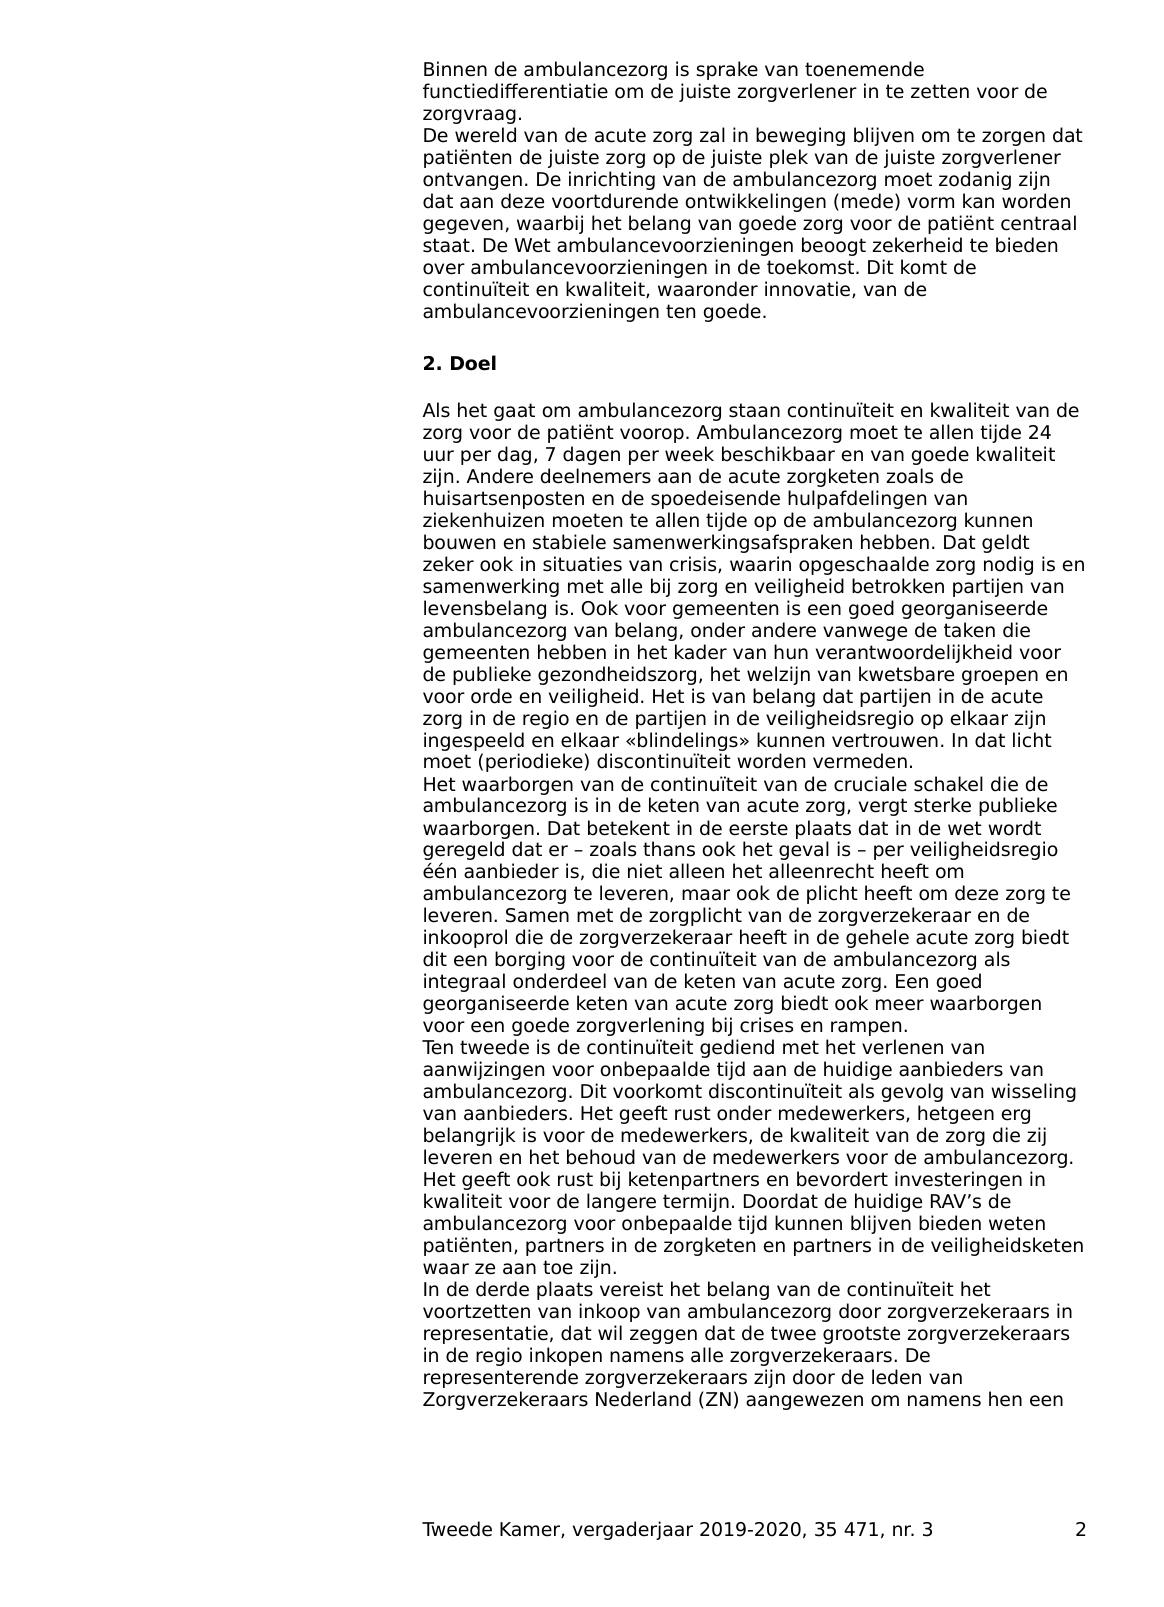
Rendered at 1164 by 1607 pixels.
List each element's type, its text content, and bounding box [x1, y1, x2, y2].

subtitle 2. Doel [422, 353, 1087, 375]
text In de derde plaats vereist het belang van de continuïteit het voortzetten van inkoop van ambulancezorg door zorgverzekeraars in representatie, dat wil zeggen dat de twee grootste zorgverzekeraars in de regio inkopen namens alle zorgverzekeraars. De representerende zorgverzekeraars zijn door de leden van Zorgverzekeraars Nederland (ZN) aangewezen om namens hen een [422, 1279, 1087, 1411]
text Binnen de ambulancezorg is sprake van toenemende functiedifferentiatie om de juiste zorgverlener in te zetten voor de zorgvraag. [422, 59, 1087, 125]
text Het waarborgen van de continuïteit van de cruciale schakel die de ambulancezorg is in de keten van acute zorg, vergt sterke publieke waarborgen. Dat betekent in de eerste plaats dat in de wet wordt geregeld dat er – zoals thans ook het geval is – per veiligheidsregio één aanbieder is, die niet alleen het alleenrecht heeft om ambulancezorg te leveren, maar ook de plicht heeft om deze zorg te leveren. Samen met de zorgplicht van de zorgverzekeraar en de inkooprol die de zorgverzekeraar heeft in de gehele acute zorg biedt dit een borging voor de continuïteit van de ambulancezorg als integraal onderdeel van de keten van acute zorg. Een goed georganiseerde keten van acute zorg biedt ook meer waarborgen voor een goede zorgverlening bij crises en rampen. [422, 773, 1087, 1037]
text Als het gaat om ambulancezorg staan continuïteit en kwaliteit van de zorg voor de patiënt voorop. Ambulancezorg moet te allen tijde 24 uur per dag, 7 dagen per week beschikbaar en van goede kwaliteit zijn. Andere deelnemers aan de acute zorgketen zoals de huisartsenposten en de spoedeisende hulpafdelingen van ziekenhuizen moeten te allen tijde op de ambulancezorg kunnen bouwen en stabiele samenwerkingsafspraken hebben. Dat geldt zeker ook in situaties van crisis, waarin opgeschaalde zorg nodig is en samenwerking met alle bij zorg en veiligheid betrokken partijen van levensbelang is. Ook voor gemeenten is een goed georganiseerde ambulancezorg van belang, onder andere vanwege de taken die gemeenten hebben in het kader van hun verantwoordelijkheid voor de publieke gezondheidszorg, het welzijn van kwetsbare groepen en voor orde en veiligheid. Het is van belang dat partijen in de acute zorg in de regio en de partijen in de veiligheidsregio op elkaar zijn ingespeeld en elkaar «blindelings» kunnen vertrouwen. In dat licht moet (periodieke) discontinuïteit worden vermeden. [422, 400, 1087, 773]
text Ten tweede is de continuïteit gediend met het verlenen van aanwijzingen voor onbepaalde tijd aan de huidige aanbieders van ambulancezorg. Dit voorkomt discontinuïteit als gevolg van wisseling van aanbieders. Het geeft rust onder medewerkers, hetgeen erg belangrijk is voor de medewerkers, de kwaliteit van de zorg die zij leveren en het behoud van de medewerkers voor de ambulancezorg. Het geeft ook rust bij ketenpartners en bevordert investeringen in kwaliteit voor de langere termijn. Doordat de huidige RAV’s de ambulancezorg voor onbepaalde tijd kunnen blijven bieden weten patiënten, partners in de zorgketen en partners in de veiligheidsketen waar ze aan toe zijn. [422, 1037, 1087, 1279]
text De wereld van de acute zorg zal in beweging blijven om te zorgen dat patiënten de juiste zorg op de juiste plek van de juiste zorgverlener ontvangen. De inrichting van de ambulancezorg moet zodanig zijn dat aan deze voortdurende ontwikkelingen (mede) vorm kan worden gegeven, waarbij het belang van goede zorg voor de patiënt centraal staat. De Wet ambulancevoorzieningen beoogt zekerheid te bieden over ambulancevoorzieningen in de toekomst. Dit komt de continuïteit en kwaliteit, waaronder innovatie, van de ambulancevoorzieningen ten goede. [422, 125, 1087, 323]
